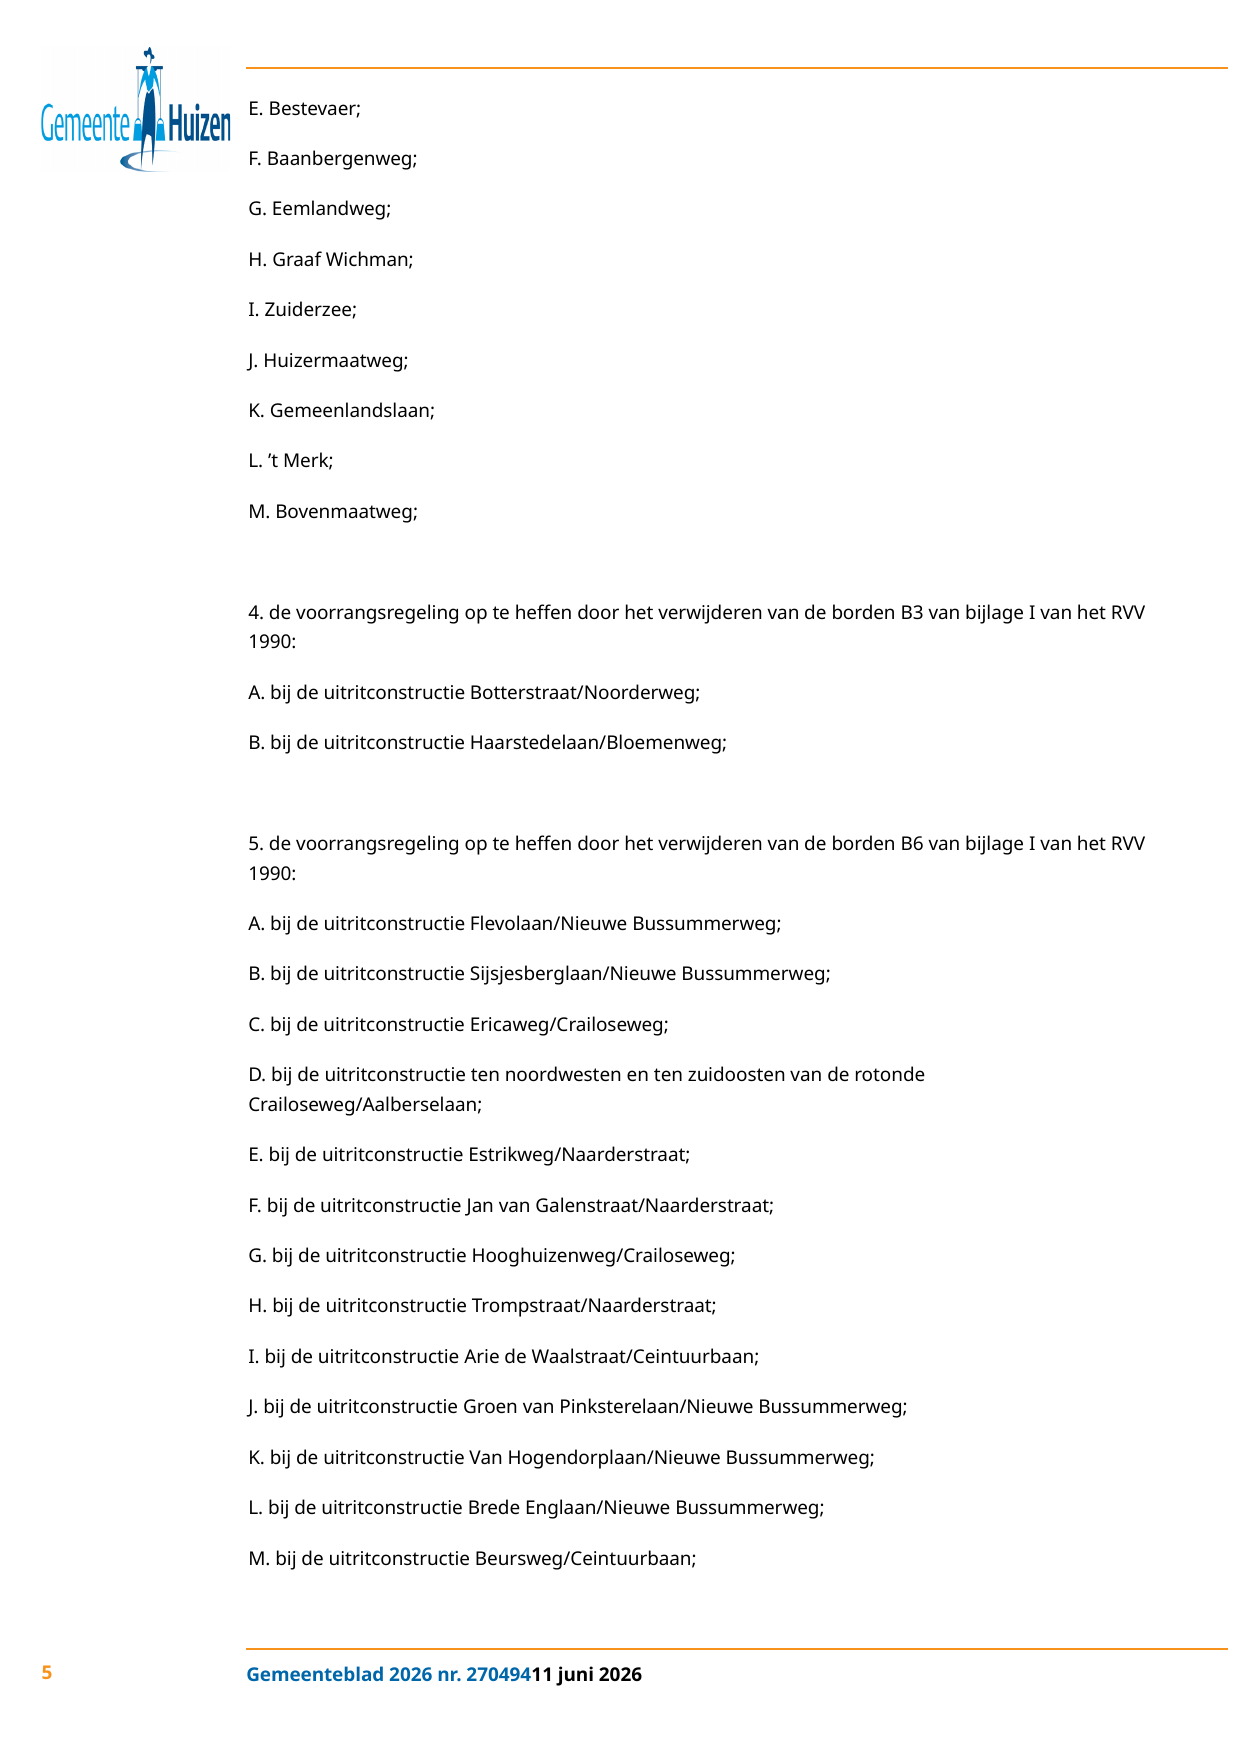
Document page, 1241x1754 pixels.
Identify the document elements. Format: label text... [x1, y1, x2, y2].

text 4. de voorrangsregeling op te heffen door het verwijderen van de borden B3 van bijlage I van het RVV 1990: [248, 599, 1152, 654]
text K. Gemeenlandslaan; [248, 397, 1152, 423]
text B. bij de uitritconstructie Haarstedelaan/Bloemenweg; [248, 729, 1152, 755]
text G. Eemlandweg; [248, 196, 1152, 221]
text J. Huizermaatweg; [248, 347, 1152, 373]
text E. Bestevaer; [248, 95, 1152, 121]
text K. bij de uitritconstructie Van Hogendorplaan/Nieuwe Bussummerweg; [248, 1444, 1152, 1470]
text F. bij de uitritconstructie Jan van Galenstraat/Naarderstraat; [248, 1192, 1152, 1218]
text E. bij de uitritconstructie Estrikweg/Naarderstraat; [248, 1141, 1152, 1167]
text H. Graaf Wichman; [248, 246, 1152, 272]
text M. Bovenmaatweg; [248, 498, 1152, 524]
text B. bij de uitritconstructie Sijsjesberglaan/Nieuwe Bussummerweg; [248, 961, 1152, 986]
text G. bij de uitritconstructie Hooghuizenweg/Crailoseweg; [248, 1242, 1152, 1268]
text H. bij de uitritconstructie Trompstraat/Naarderstraat; [248, 1293, 1152, 1318]
text J. bij de uitritconstructie Groen van Pinksterelaan/Nieuwe Bussummerweg; [248, 1393, 1152, 1419]
text 5. de voorrangsregeling op te heffen door het verwijderen van de borden B6 van bijlage I van het RVV 1990: [248, 830, 1152, 886]
text L. bij de uitritconstructie Brede Englaan/Nieuwe Bussummerweg; [248, 1494, 1152, 1520]
text C. bij de uitritconstructie Ericaweg/Crailoseweg; [248, 1011, 1152, 1037]
text F. Baanbergenweg; [248, 145, 1152, 171]
text I. Zuiderzee; [248, 296, 1152, 322]
picture [41, 47, 231, 172]
text I. bij de uitritconstructie Arie de Waalstraat/Ceintuurbaan; [248, 1343, 1152, 1369]
text A. bij de uitritconstructie Flevolaan/Nieuwe Bussummerweg; [248, 910, 1152, 936]
text A. bij de uitritconstructie Botterstraat/Noorderweg; [248, 679, 1152, 705]
text M. bij de uitritconstructie Beursweg/Ceintuurbaan; [248, 1545, 1152, 1571]
text L. ’t Merk; [248, 448, 1152, 473]
text D. bij de uitritconstructie ten noordwesten en ten zuidoosten van de rotonde Crailoseweg/Aalberselaan; [248, 1061, 1152, 1117]
